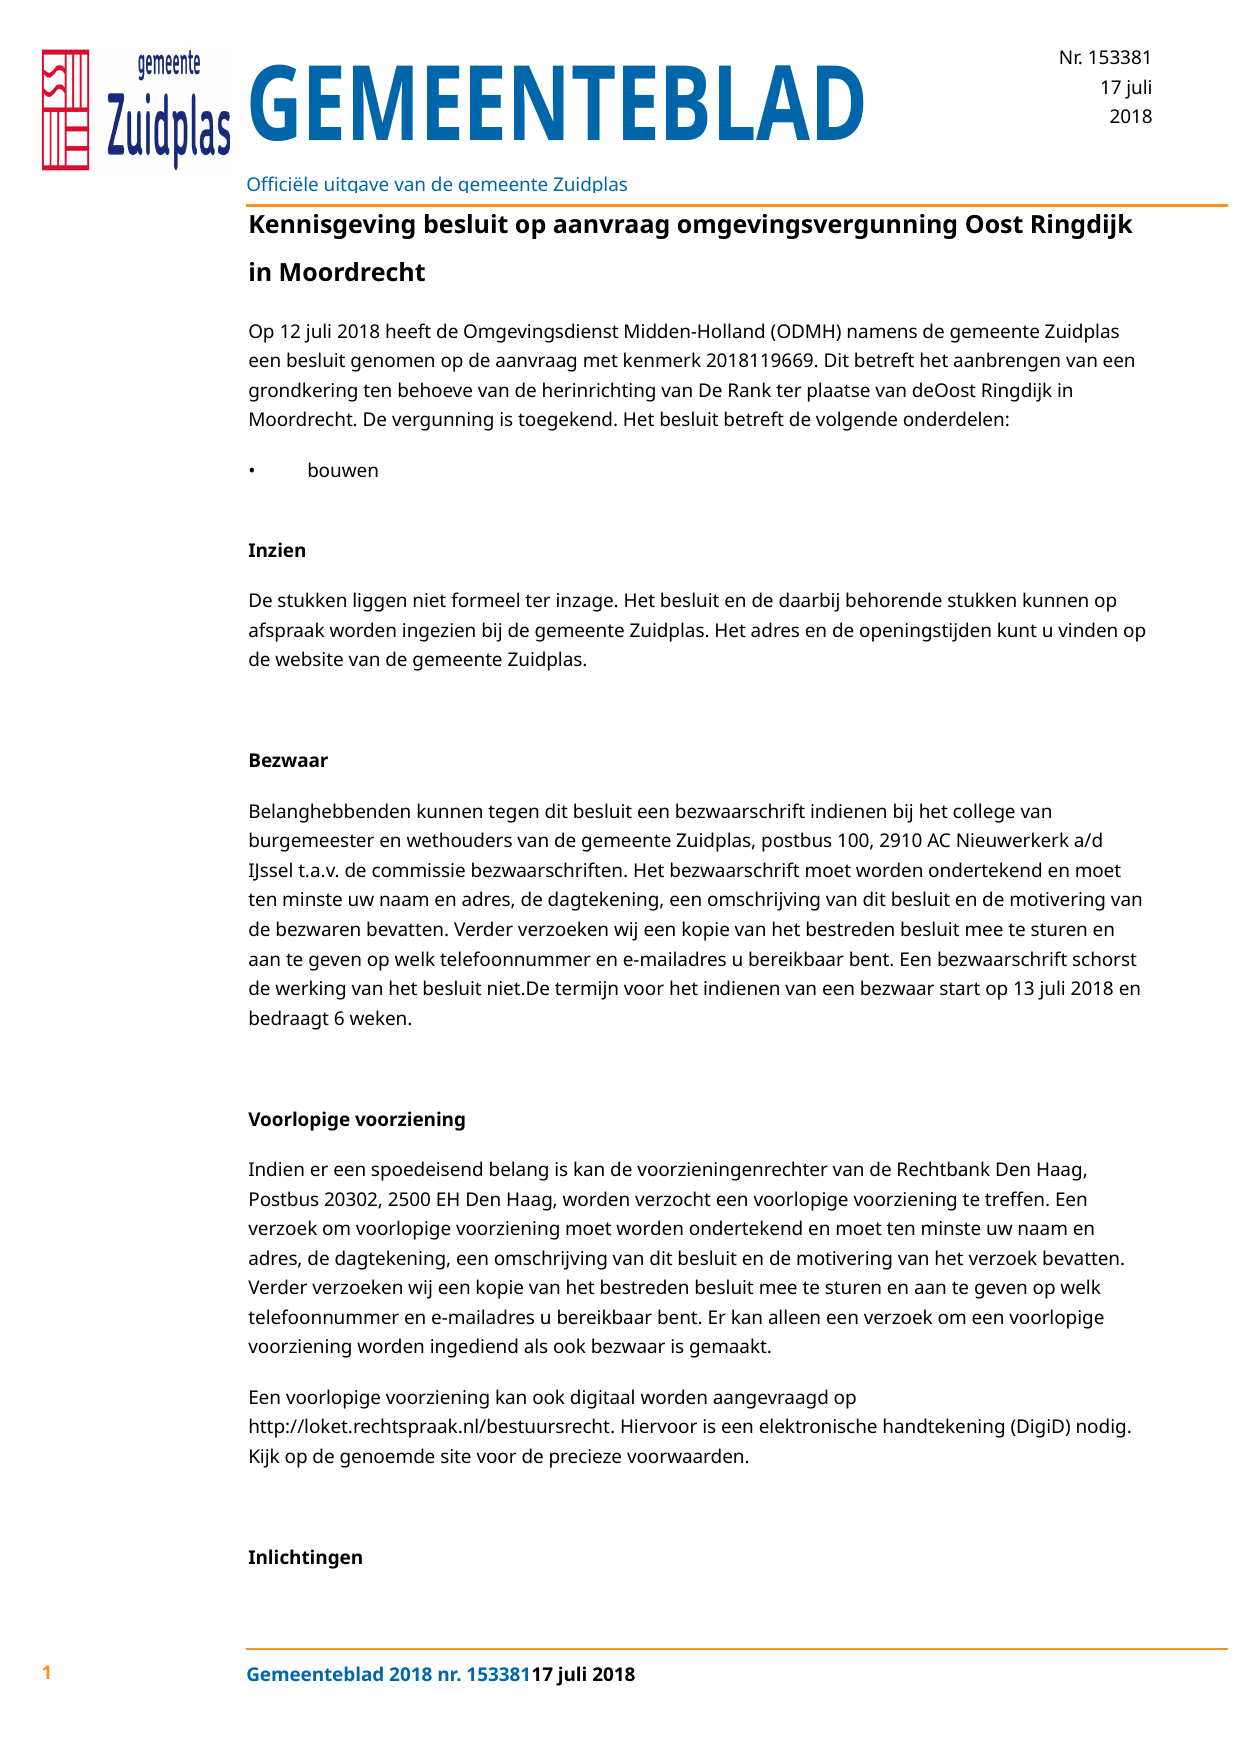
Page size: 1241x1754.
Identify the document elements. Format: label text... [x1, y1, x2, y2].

text Bezwaar [248, 747, 1152, 773]
list bouwen [248, 457, 1152, 483]
text Een voorlopige voorziening kan ook digitaal worden aangevraagd op http://loket.rechtspraak.nl/bestuursrecht. Hiervoor is een elektronische handtekening (DigiD) nodig. Kijk op de genoemde site voor de precieze voorwaarden. [248, 1384, 1152, 1469]
text Op 12 juli 2018 heeft de Omgevingsdienst Midden-Holland (ODMH) namens de gemeente Zuidplas een besluit genomen op de aanvraag met kenmerk 2018119669. Dit betreft het aanbrengen van een grondkering ten behoeve van de herinrichting van De Rank ter plaatse van deOost Ringdijk in Moordrecht. De vergunning is toegekend. Het besluit betreft de volgende onderdelen: [248, 318, 1152, 432]
text Indien er een spoedeisend belang is kan de voorzieningenrechter van de Rechtbank Den Haag, Postbus 20302, 2500 EH Den Haag, worden verzocht een voorlopige voorziening te treffen. Een verzoek om voorlopige voorziening moet worden ondertekend en moet ten minste uw naam en adres, de dagtekening, een omschrijving van dit besluit en de motivering van het verzoek bevatten. Verder verzoeken wij een kopie van het bestreden besluit mee te sturen en aan te geven op welk telefoonnummer en e-mailadres u bereikbaar bent. Er kan alleen een verzoek om een voorlopige voorziening worden ingediend als ook bezwaar is gemaakt. [248, 1156, 1152, 1359]
text Inlichtingen [248, 1544, 1152, 1570]
picture [41, 47, 231, 172]
text Kennisgeving besluit op aanvraag omgevingsvergunning Oost Ringdijk in Moordrecht [248, 207, 1152, 288]
text Inzien [248, 537, 1152, 563]
text De stukken liggen niet formeel ter inzage. Het besluit en de daarbij behorende stukken kunnen op afspraak worden ingezien bij de gemeente Zuidplas. Het adres en de openingstijden kunt u vinden op de website van de gemeente Zuidplas. [248, 587, 1152, 672]
text Belanghebbenden kunnen tegen dit besluit een bezwaarschrift indienen bij het college van burgemeester en wethouders van de gemeente Zuidplas, postbus 100, 2910 AC Nieuwerkerk a/d IJssel t.a.v. de commissie bezwaarschriften. Het bezwaarschrift moet worden ondertekend en moet ten minste uw naam en adres, de dagtekening, een omschrijving van dit besluit en de motivering van de bezwaren bevatten. Verder verzoeken wij een kopie van het bestreden besluit mee te sturen en aan te geven op welk telefoonnummer en e-mailadres u bereikbaar bent. Een bezwaarschrift schorst de werking van het besluit niet.De termijn voor het indienen van een bezwaar start op 13 juli 2018 en bedraagt 6 weken. [248, 798, 1152, 1031]
text Voorlopige voorziening [248, 1106, 1152, 1132]
